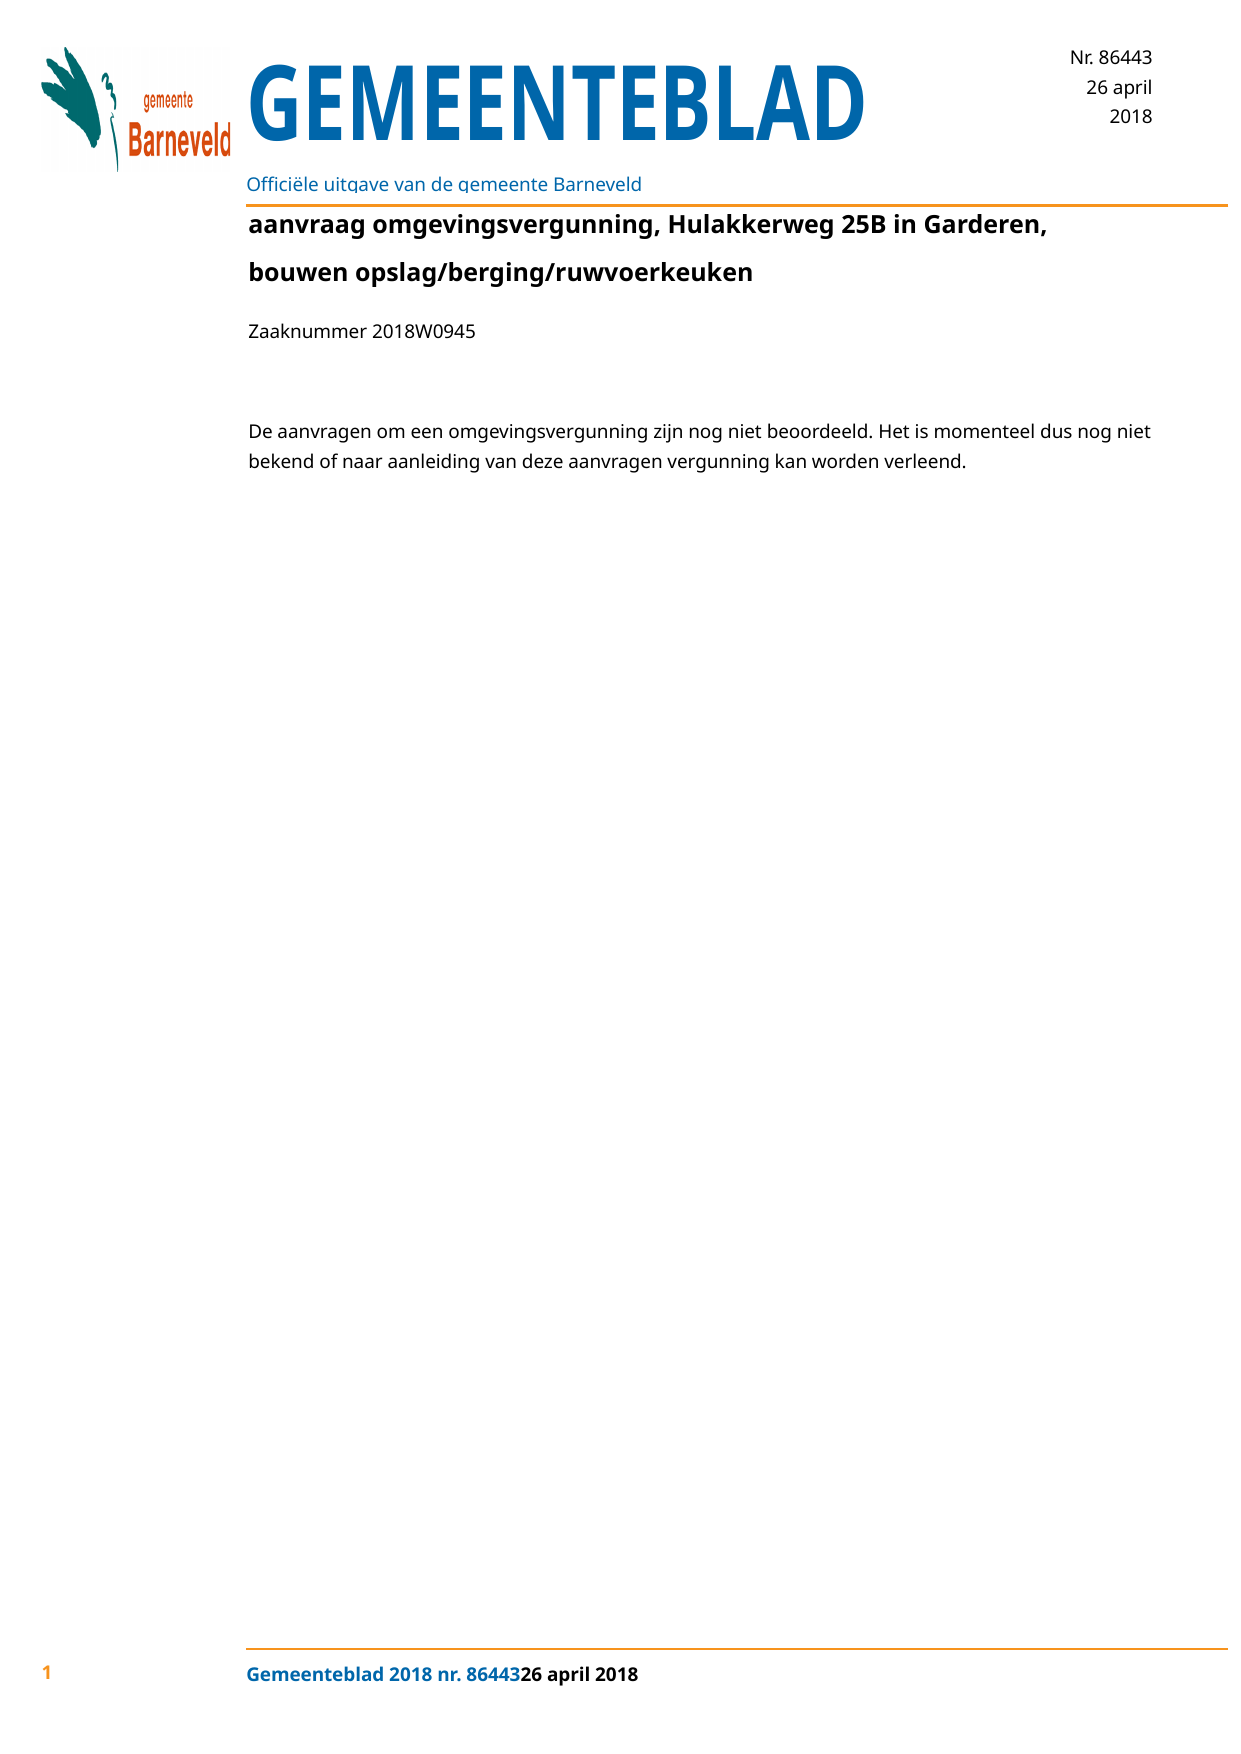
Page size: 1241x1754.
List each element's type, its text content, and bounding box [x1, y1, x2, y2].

text De aanvragen om een omgevingsvergunning zijn nog niet beoordeeld. Het is momenteel dus nog niet bekend of naar aanleiding van deze aanvragen vergunning kan worden verleend. [248, 419, 1152, 474]
picture [41, 47, 231, 172]
text aanvraag omgevingsvergunning, Hulakkerweg 25B in Garderen, bouwen opslag/berging/ruwvoerkeuken [248, 207, 1152, 288]
text Zaaknummer 2018W0945 [248, 318, 1152, 344]
